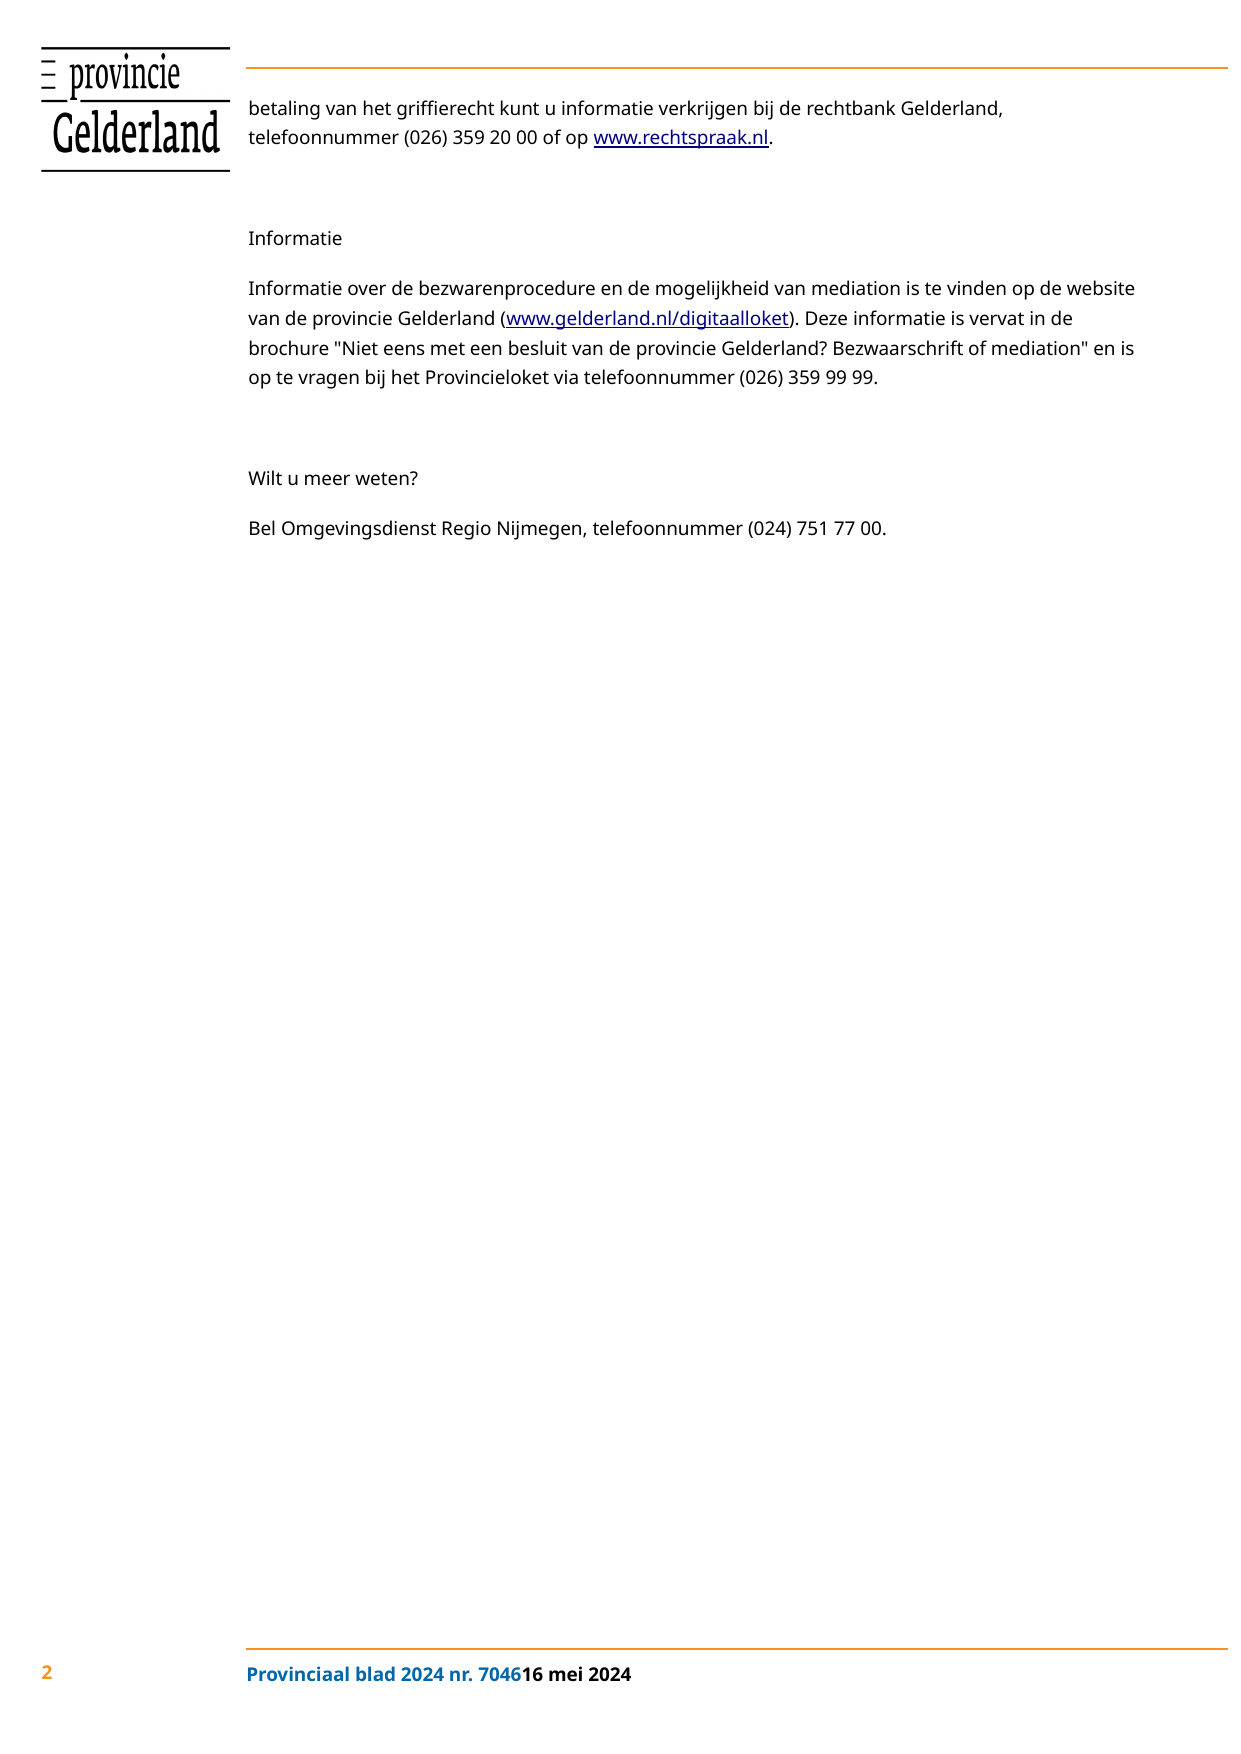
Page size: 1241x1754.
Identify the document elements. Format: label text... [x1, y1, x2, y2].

text Bel Omgevingsdienst Regio Nijmegen, telefoonnummer (024) 751 77 00. [248, 516, 1152, 541]
text Informatie over de bezwarenprocedure en de mogelijkheid van mediation is te vinden op de website van de provincie Gelderland (www.gelderland.nl/digitaalloket). Deze informatie is vervat in de brochure "Niet eens met een besluit van de provincie Gelderland? Bezwaarschrift of mediation" en is op te vragen bij het Provincieloket via telefoonnummer (026) 359 99 99. [248, 276, 1152, 390]
text Informatie [248, 225, 1152, 251]
text betaling van het griffierecht kunt u informatie verkrijgen bij de rechtbank Gelderland, telefoonnummer (026) 359 20 00 of op www.rechtspraak.nl. [248, 95, 1152, 150]
text Wilt u meer weten? [248, 465, 1152, 491]
picture [41, 47, 231, 172]
